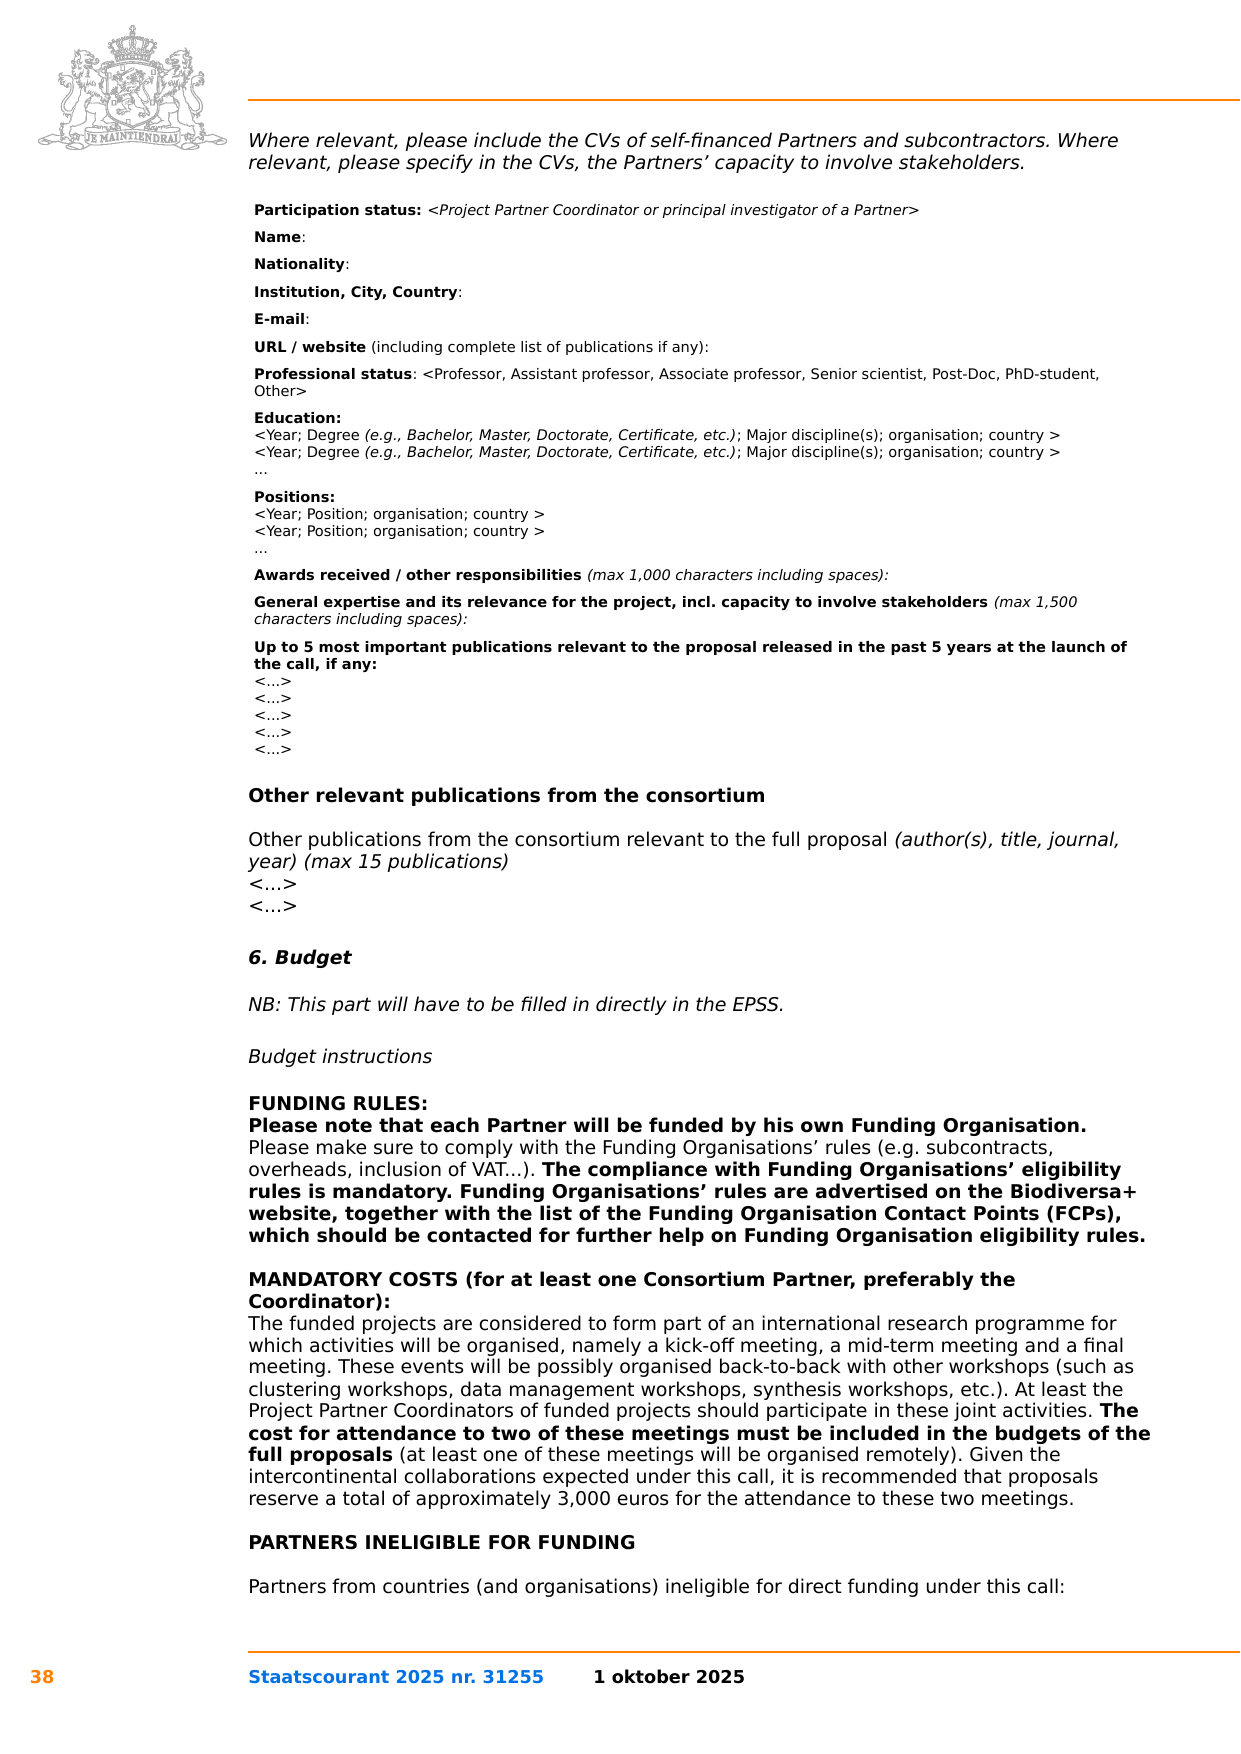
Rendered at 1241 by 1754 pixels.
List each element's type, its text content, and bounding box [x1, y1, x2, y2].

table_cell Nationality: [249, 252, 1163, 278]
text FUNDING RULES: [248, 1093, 1163, 1115]
text Please make sure to comply with the Funding Organisations’ rules (e.g. subcontracts, overheads, inclusion of VAT...). The compliance with Funding Organisations’ eligibility rules is mandatory. Funding Organisations’ rules are advertised on the Biodiversa+ website, together with the list of the Funding Organisation Contact Points (FCPs), which should be contacted for further help on Funding Organisation eligibility rules. [248, 1137, 1163, 1247]
table_cell General expertise and its relevance for the project, incl. capacity to involve stakeholders (max 1,500 characters including spaces): [249, 590, 1163, 633]
table_cell Institution, City, Country: [249, 279, 1163, 305]
subtitle Other relevant publications from the consortium [248, 785, 1163, 807]
text Other publications from the consortium relevant to the full proposal (author(s), title, journal, year) (max 15 publications) [248, 829, 1163, 873]
table_cell URL / website (including complete list of publications if any): [249, 334, 1163, 360]
subtitle 6. Budget [248, 947, 1163, 969]
text <...> [248, 873, 1163, 895]
text <...> [248, 895, 1163, 917]
table_header Participation status: <Project Partner Coordinator or principal investigator of a Partner> [249, 197, 1163, 223]
text Where relevant, please include the CVs of self-financed Partners and subcontractors. Where relevant, please specify in the CVs, the Partners’ capacity to involve stakeholders. [248, 130, 1163, 174]
text Please note that each Partner will be funded by his own Funding Organisation. [248, 1115, 1163, 1137]
text MANDATORY COSTS (for at least one Consortium Partner, preferably the Coordinator): [248, 1268, 1163, 1312]
table_cell Up to 5 most important publications relevant to the proposal released in the past 5 years at the launch of the call, if any: <...> <...> <...> <...> <...> [249, 634, 1163, 762]
subtitle PARTNERS INELIGIBLE FOR FUNDING [248, 1532, 1163, 1554]
table_cell Positions: <Year; Position; organisation; country > <Year; Position; organisation; country > ... [249, 484, 1163, 561]
text The funded projects are considered to form part of an international research programme for which activities will be organised, namely a kick-off meeting, a mid-term meeting and a final meeting. These events will be possibly organised back-to-back with other workshops (such as clustering workshops, data management workshops, synthesis workshops, etc.). At least the Project Partner Coordinators of funded projects should participate in these joint activities. The cost for attendance to two of these meetings must be included in the budgets of the full proposals (at least one of these meetings will be organised remotely). Given the intercontinental collaborations expected under this call, it is recommended that proposals reserve a total of approximately 3,000 euros for the attendance to these two meetings. [248, 1312, 1163, 1510]
table_cell Name: [249, 224, 1163, 251]
table_cell E-mail: [249, 306, 1163, 333]
text Partners from countries (and organisations) ineligible for direct funding under this call: [248, 1576, 1163, 1598]
table_cell Professional status: <Professor, Assistant professor, Associate professor, Senior scientist, Post-Doc, PhD-student, Other> [249, 361, 1163, 404]
picture [38, 25, 227, 150]
text NB: This part will have to be filled in directly in the EPSS. [248, 994, 1163, 1016]
table_cell Education: <Year; Degree (e.g., Bachelor, Master, Doctorate, Certificate, etc.); Major discipline(s); organisation; country > <Year; Degree (e.g., Bachelor, Master, Doctorate, Certificate, etc.); Major discipline(s); organisation; country > ... [249, 406, 1163, 483]
table_cell Awards received / other responsibilities (max 1,000 characters including spaces): [249, 562, 1163, 588]
subtitle Budget instructions [248, 1046, 1163, 1068]
